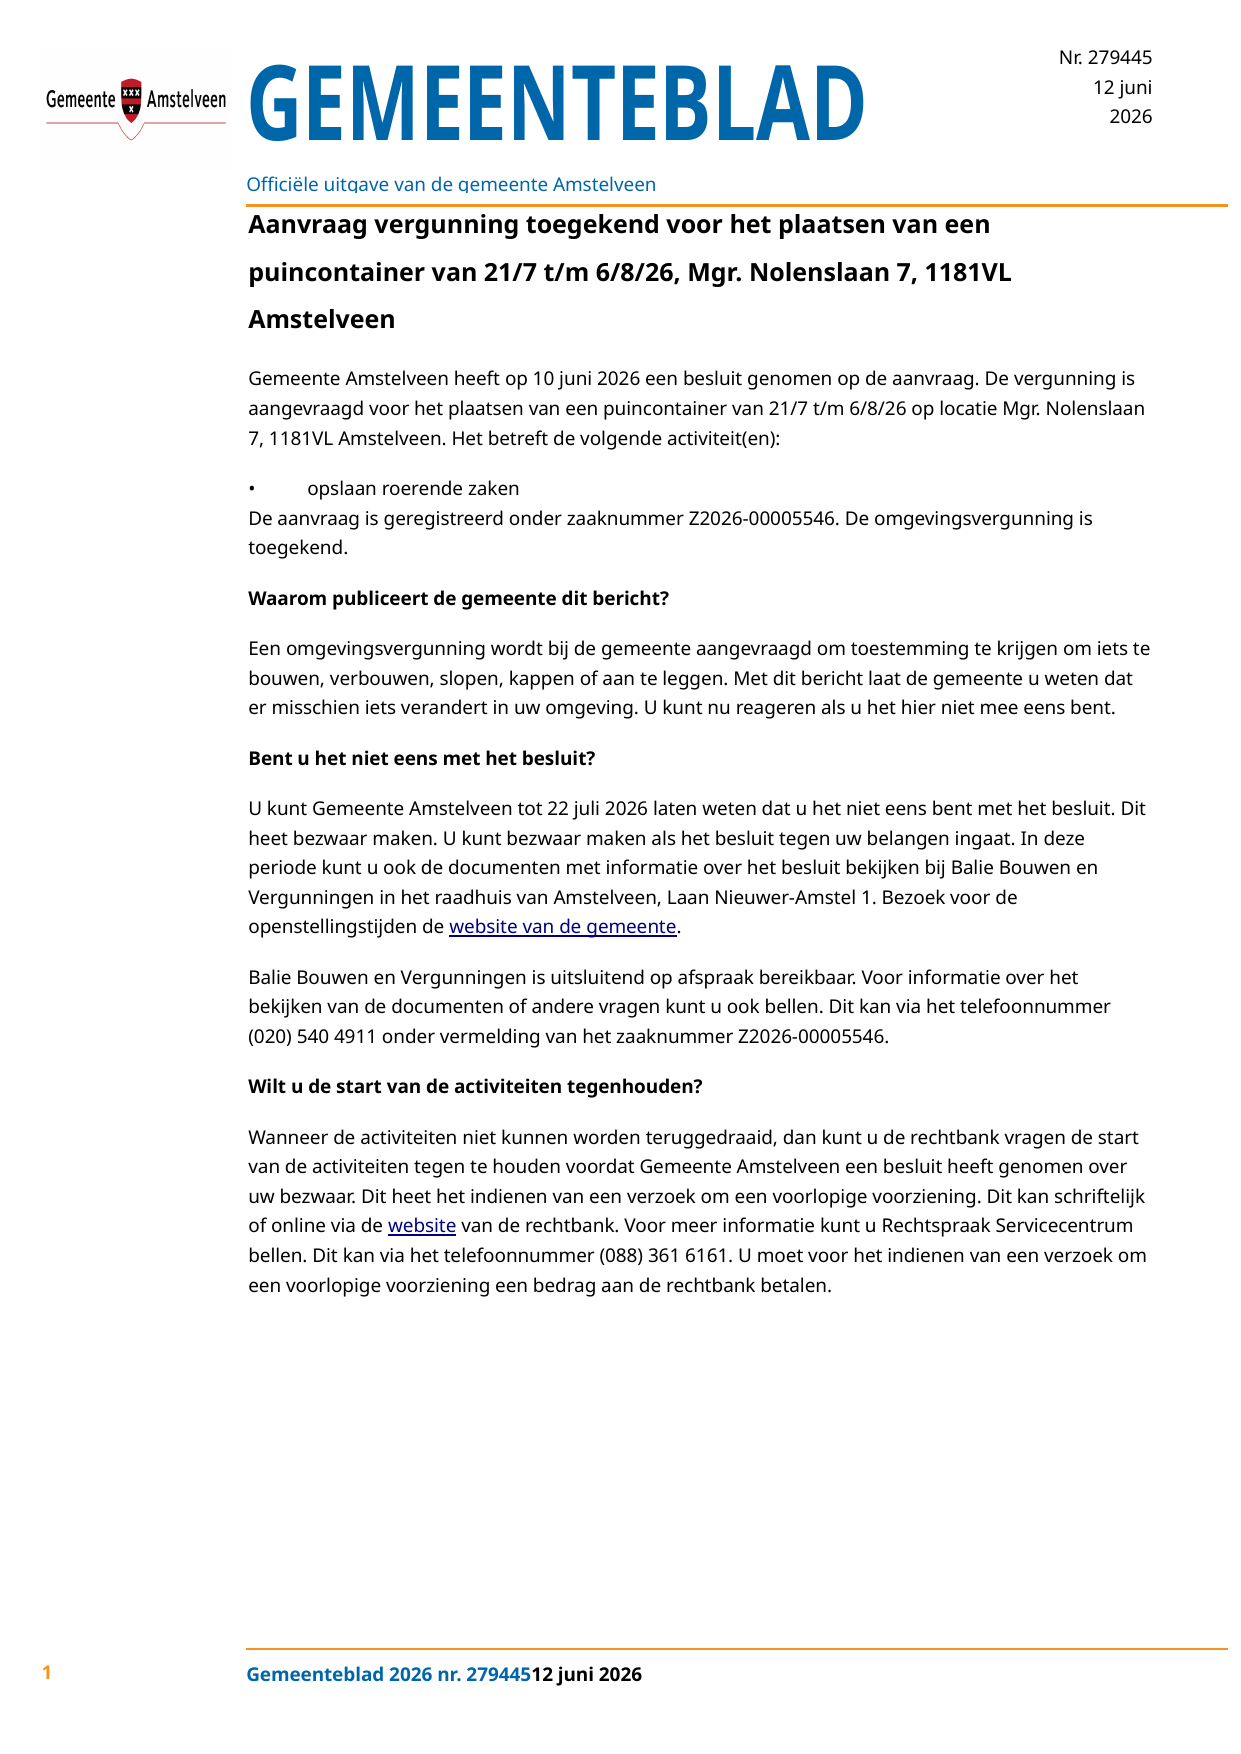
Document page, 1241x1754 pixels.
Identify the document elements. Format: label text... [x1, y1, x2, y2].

list opslaan roerende zaken [248, 475, 1152, 501]
text Een omgevingsvergunning wordt bij de gemeente aangevraagd om toestemming te krijgen om iets te bouwen, verbouwen, slopen, kappen of aan te leggen. Met dit bericht laat de gemeente u weten dat er misschien iets verandert in uw omgeving. U kunt nu reageren als u het hier niet mee eens bent. [248, 635, 1152, 720]
text Gemeente Amstelveen heeft op 10 juni 2026 een besluit genomen op de aanvraag. De vergunning is aangevraagd voor het plaatsen van een puincontainer van 21/7 t/m 6/8/26 op locatie Mgr. Nolenslaan 7, 1181VL Amstelveen. Het betreft de volgende activiteit(en): [248, 366, 1152, 450]
text Aanvraag vergunning toegekend voor het plaatsen van een puincontainer van 21/7 t/m 6/8/26, Mgr. Nolenslaan 7, 1181VL Amstelveen [248, 207, 1152, 336]
text Bent u het niet eens met het besluit? [248, 745, 1152, 770]
text Waarom publiceert de gemeente dit bericht? [248, 585, 1152, 610]
text Wilt u de start van de activiteiten tegenhouden? [248, 1073, 1152, 1099]
text Wanneer de activiteiten niet kunnen worden teruggedraaid, dan kunt u de rechtbank vragen de start van de activiteiten tegen te houden voordat Gemeente Amstelveen een besluit heeft genomen over uw bezwaar. Dit heet het indienen van een verzoek om een voorlopige voorziening. Dit kan schriftelijk of online via de website van de rechtbank. Voor meer informatie kunt u Rechtspraak Servicecentrum bellen. Dit kan via het telefoonnummer (088) 361 6161. U moet voor het indienen van een verzoek om een voorlopige voorziening een bedrag aan de rechtbank betalen. [248, 1124, 1152, 1297]
text Balie Bouwen en Vergunningen is uitsluitend op afspraak bereikbaar. Voor informatie over het bekijken van de documenten of andere vragen kunt u ook bellen. Dit kan via het telefoonnummer (020) 540 4911 onder vermelding van het zaaknummer Z2026-00005546. [248, 964, 1152, 1049]
text De aanvraag is geregistreerd onder zaaknummer Z2026-00005546. De omgevingsvergunning is toegekend. [248, 505, 1152, 560]
text U kunt Gemeente Amstelveen tot 22 juli 2026 laten weten dat u het niet eens bent met het besluit. Dit heet bezwaar maken. U kunt bezwaar maken als het besluit tegen uw belangen ingaat. In deze periode kunt u ook de documenten met informatie over het besluit bekijken bij Balie Bouwen en Vergunningen in het raadhuis van Amstelveen, Laan Nieuwer-Amstel 1. Bezoek voor de openstellingstijden de website van de gemeente. [248, 795, 1152, 939]
picture [41, 47, 231, 172]
